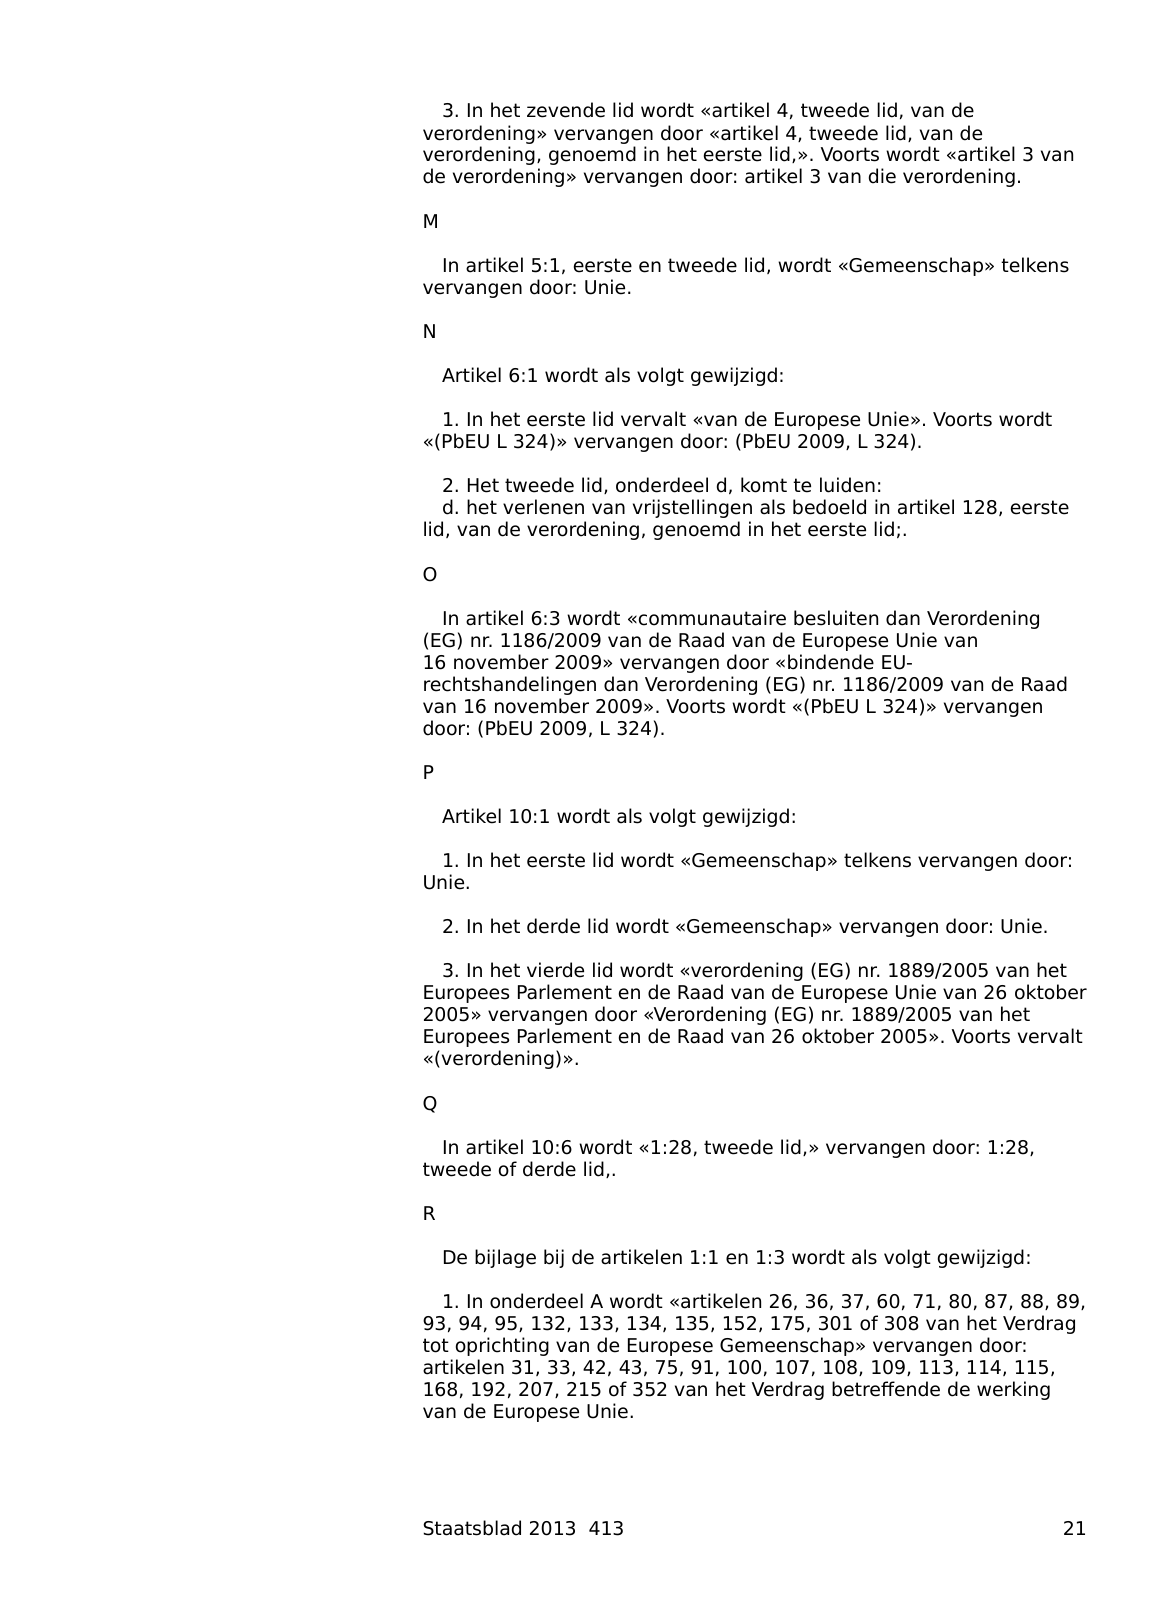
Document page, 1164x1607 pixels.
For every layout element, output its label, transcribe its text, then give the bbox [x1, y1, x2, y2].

text Q [422, 1092, 1087, 1114]
text O [422, 563, 1087, 585]
text In artikel 10:6 wordt «1:28, tweede lid,» vervangen door: 1:28, tweede of derde lid,. [422, 1137, 1087, 1181]
text R [422, 1203, 1087, 1225]
text 2. Het tweede lid, onderdeel d, komt te luiden: [422, 475, 1087, 497]
text d. het verlenen van vrijstellingen als bedoeld in artikel 128, eerste lid, van de verordening, genoemd in het eerste lid;. [422, 497, 1087, 541]
text 1. In het eerste lid wordt «Gemeenschap» telkens vervangen door: Unie. [422, 850, 1087, 894]
text Artikel 10:1 wordt als volgt gewijzigd: [422, 806, 1087, 828]
text In artikel 6:3 wordt «communautaire besluiten dan Verordening (EG) nr. 1186/2009 van de Raad van de Europese Unie van 16 november 2009» vervangen door «bindende EU-rechtshandelingen dan Verordening (EG) nr. 1186/2009 van de Raad van 16 november 2009». Voorts wordt «(PbEU L 324)» vervangen door: (PbEU 2009, L 324). [422, 608, 1087, 739]
text In artikel 5:1, eerste en tweede lid, wordt «Gemeenschap» telkens vervangen door: Unie. [422, 255, 1087, 299]
text 1. In het eerste lid vervalt «van de Europese Unie». Voorts wordt «(PbEU L 324)» vervangen door: (PbEU 2009, L 324). [422, 409, 1087, 453]
text P [422, 762, 1087, 784]
text 3. In het zevende lid wordt «artikel 4, tweede lid, van de verordening» vervangen door «artikel 4, tweede lid, van de verordening, genoemd in het eerste lid,». Voorts wordt «artikel 3 van de verordening» vervangen door: artikel 3 van die verordening. [422, 100, 1087, 188]
text De bijlage bij de artikelen 1:1 en 1:3 wordt als volgt gewijzigd: [422, 1247, 1087, 1269]
text M [422, 211, 1087, 232]
text N [422, 321, 1087, 343]
text 2. In het derde lid wordt «Gemeenschap» vervangen door: Unie. [422, 916, 1087, 938]
text 3. In het vierde lid wordt «verordening (EG) nr. 1889/2005 van het Europees Parlement en de Raad van de Europese Unie van 26 oktober 2005» vervangen door «Verordening (EG) nr. 1889/2005 van het Europees Parlement en de Raad van 26 oktober 2005». Voorts vervalt «(verordening)». [422, 960, 1087, 1070]
text 1. In onderdeel A wordt «artikelen 26, 36, 37, 60, 71, 80, 87, 88, 89, 93, 94, 95, 132, 133, 134, 135, 152, 175, 301 of 308 van het Verdrag tot oprichting van de Europese Gemeenschap» vervangen door: artikelen 31, 33, 42, 43, 75, 91, 100, 107, 108, 109, 113, 114, 115, 168, 192, 207, 215 of 352 van het Verdrag betreffende de werking van de Europese Unie. [422, 1291, 1087, 1423]
text Artikel 6:1 wordt als volgt gewijzigd: [422, 365, 1087, 387]
